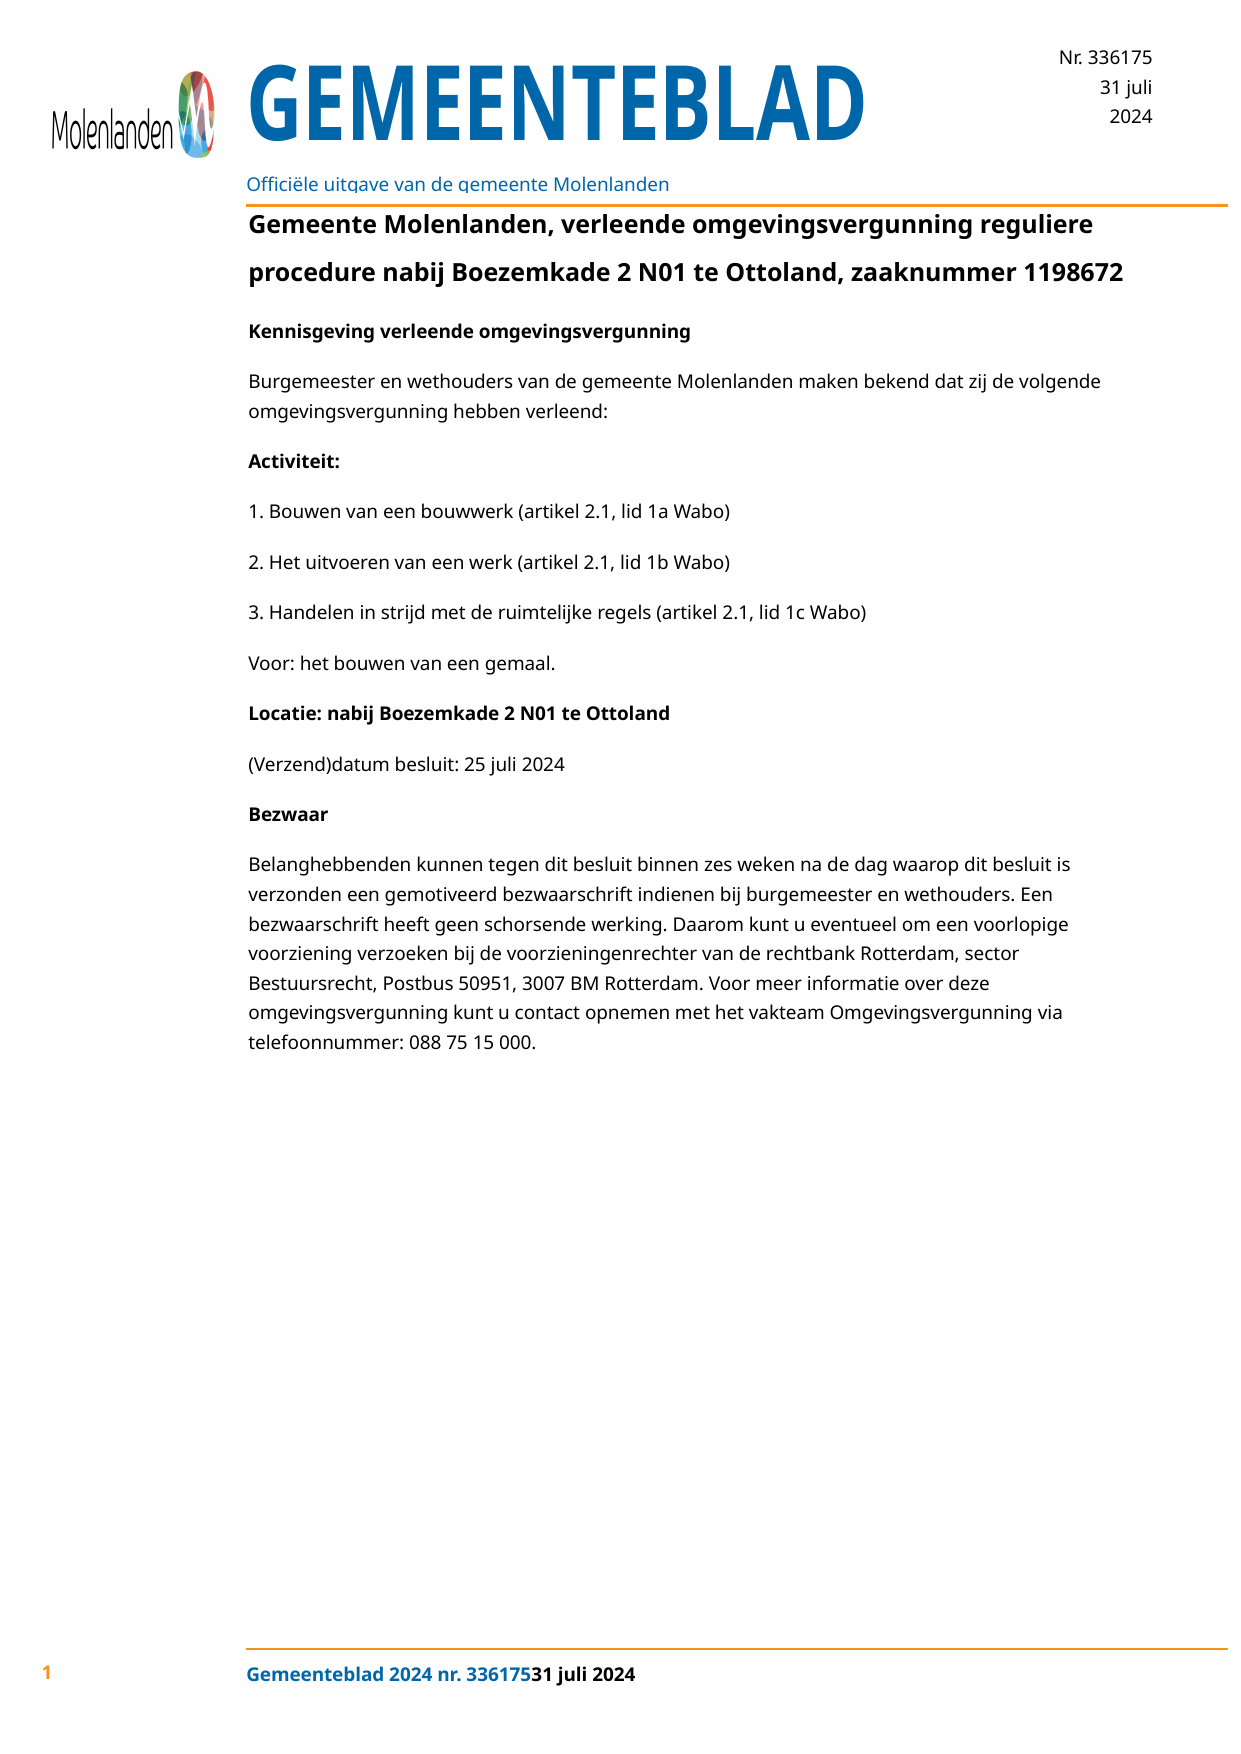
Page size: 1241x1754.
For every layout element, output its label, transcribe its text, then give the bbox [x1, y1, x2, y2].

picture [41, 47, 231, 172]
text 1. Bouwen van een bouwwerk (artikel 2.1, lid 1a Wabo) [248, 499, 1152, 524]
text Activiteit: [248, 448, 1152, 474]
text 3. Handelen in strijd met de ruimtelijke regels (artikel 2.1, lid 1c Wabo) [248, 599, 1152, 625]
text Kennisgeving verleende omgevingsvergunning [248, 318, 1152, 344]
text 2. Het uitvoeren van een werk (artikel 2.1, lid 1b Wabo) [248, 549, 1152, 575]
text Locatie: nabij Boezemkade 2 N01 te Ottoland [248, 700, 1152, 726]
text Burgemeester en wethouders van de gemeente Molenlanden maken bekend dat zij de volgende omgevingsvergunning hebben verleend: [248, 368, 1152, 424]
text Voor: het bouwen van een gemaal. [248, 650, 1152, 676]
text Belanghebbenden kunnen tegen dit besluit binnen zes weken na de dag waarop dit besluit is verzonden een gemotiveerd bezwaarschrift indienen bij burgemeester en wethouders. Een bezwaarschrift heeft geen schorsende werking. Daarom kunt u eventueel om een voorlopige voorziening verzoeken bij de voorzieningenrechter van de rechtbank Rotterdam, sector Bestuursrecht, Postbus 50951, 3007 BM Rotterdam. Voor meer informatie over deze omgevingsvergunning kunt u contact opnemen met het vakteam Omgevingsvergunning via telefoonnummer: 088 75 15 000. [248, 852, 1152, 1055]
text Gemeente Molenlanden, verleende omgevingsvergunning reguliere procedure nabij Boezemkade 2 N01 te Ottoland, zaaknummer 1198672 [248, 207, 1152, 288]
text (Verzend)datum besluit: 25 juli 2024 [248, 751, 1152, 777]
text Bezwaar [248, 801, 1152, 827]
